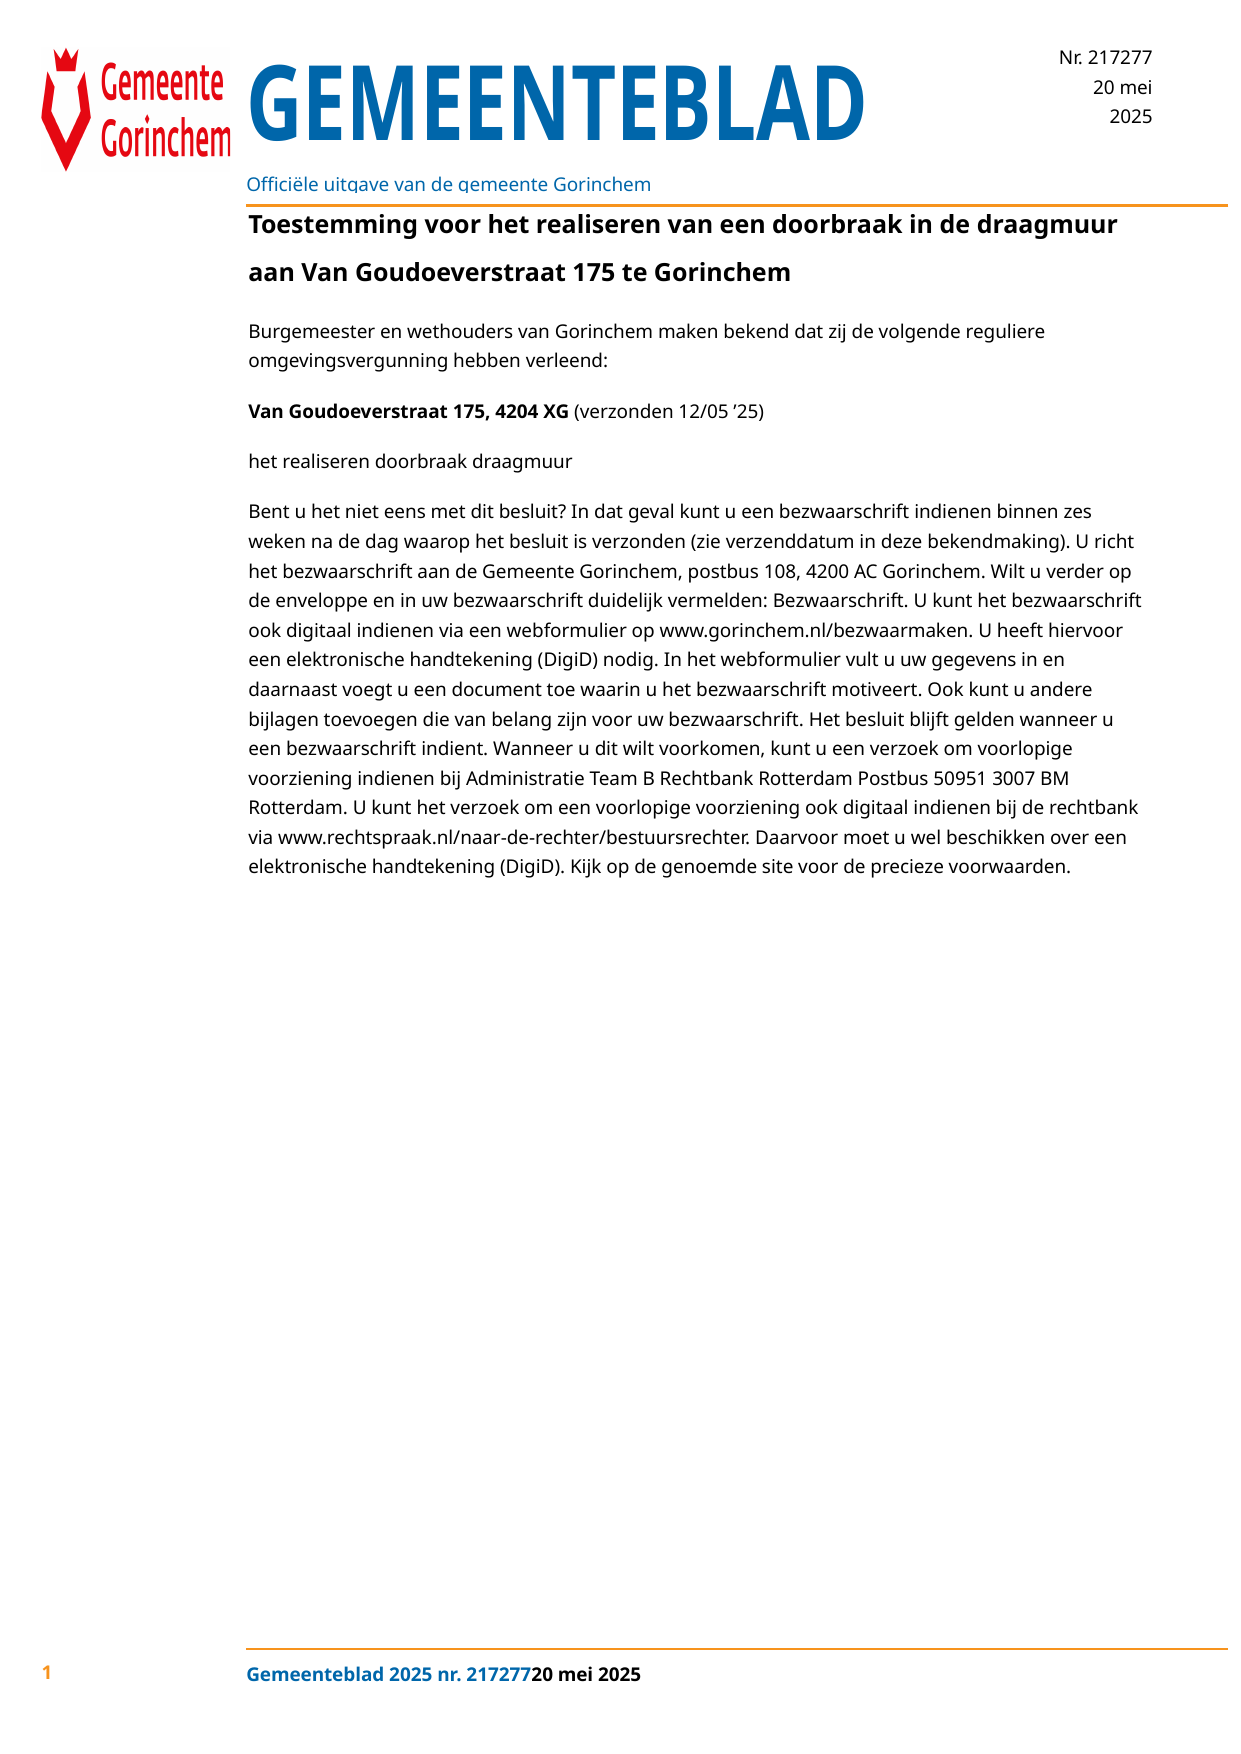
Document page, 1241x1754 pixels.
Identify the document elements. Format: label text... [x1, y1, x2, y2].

text Toestemming voor het realiseren van een doorbraak in de draagmuur aan Van Goudoeverstraat 175 te Gorinchem [248, 207, 1152, 288]
text Burgemeester en wethouders van Gorinchem maken bekend dat zij de volgende reguliere omgevingsvergunning hebben verleend: [248, 318, 1152, 373]
picture [41, 47, 231, 172]
text Van Goudoeverstraat 175, 4204 XG (verzonden 12/05 ’25) [248, 398, 1152, 424]
text het realiseren doorbraak draagmuur [248, 448, 1152, 474]
text Bent u het niet eens met dit besluit? In dat geval kunt u een bezwaarschrift indienen binnen zes weken na de dag waarop het besluit is verzonden (zie verzenddatum in deze bekendmaking). U richt het bezwaarschrift aan de Gemeente Gorinchem, postbus 108, 4200 AC Gorinchem. Wilt u verder op de enveloppe en in uw bezwaarschrift duidelijk vermelden: Bezwaarschrift. U kunt het bezwaarschrift ook digitaal indienen via een webformulier op www.gorinchem.nl/bezwaarmaken. U heeft hiervoor een elektronische handtekening (DigiD) nodig. In het webformulier vult u uw gegevens in en daarnaast voegt u een document toe waarin u het bezwaarschrift motiveert. Ook kunt u andere bijlagen toevoegen die van belang zijn voor uw bezwaarschrift. Het besluit blijft gelden wanneer u een bezwaarschrift indient. Wanneer u dit wilt voorkomen, kunt u een verzoek om voorlopige voorziening indienen bij Administratie Team B Rechtbank Rotterdam Postbus 50951 3007 BM Rotterdam. U kunt het verzoek om een voorlopige voorziening ook digitaal indienen bij de rechtbank via www.rechtspraak.nl/naar-de-rechter/bestuursrechter. Daarvoor moet u wel beschikken over een elektronische handtekening (DigiD). Kijk op de genoemde site voor de precieze voorwaarden. [248, 499, 1152, 879]
